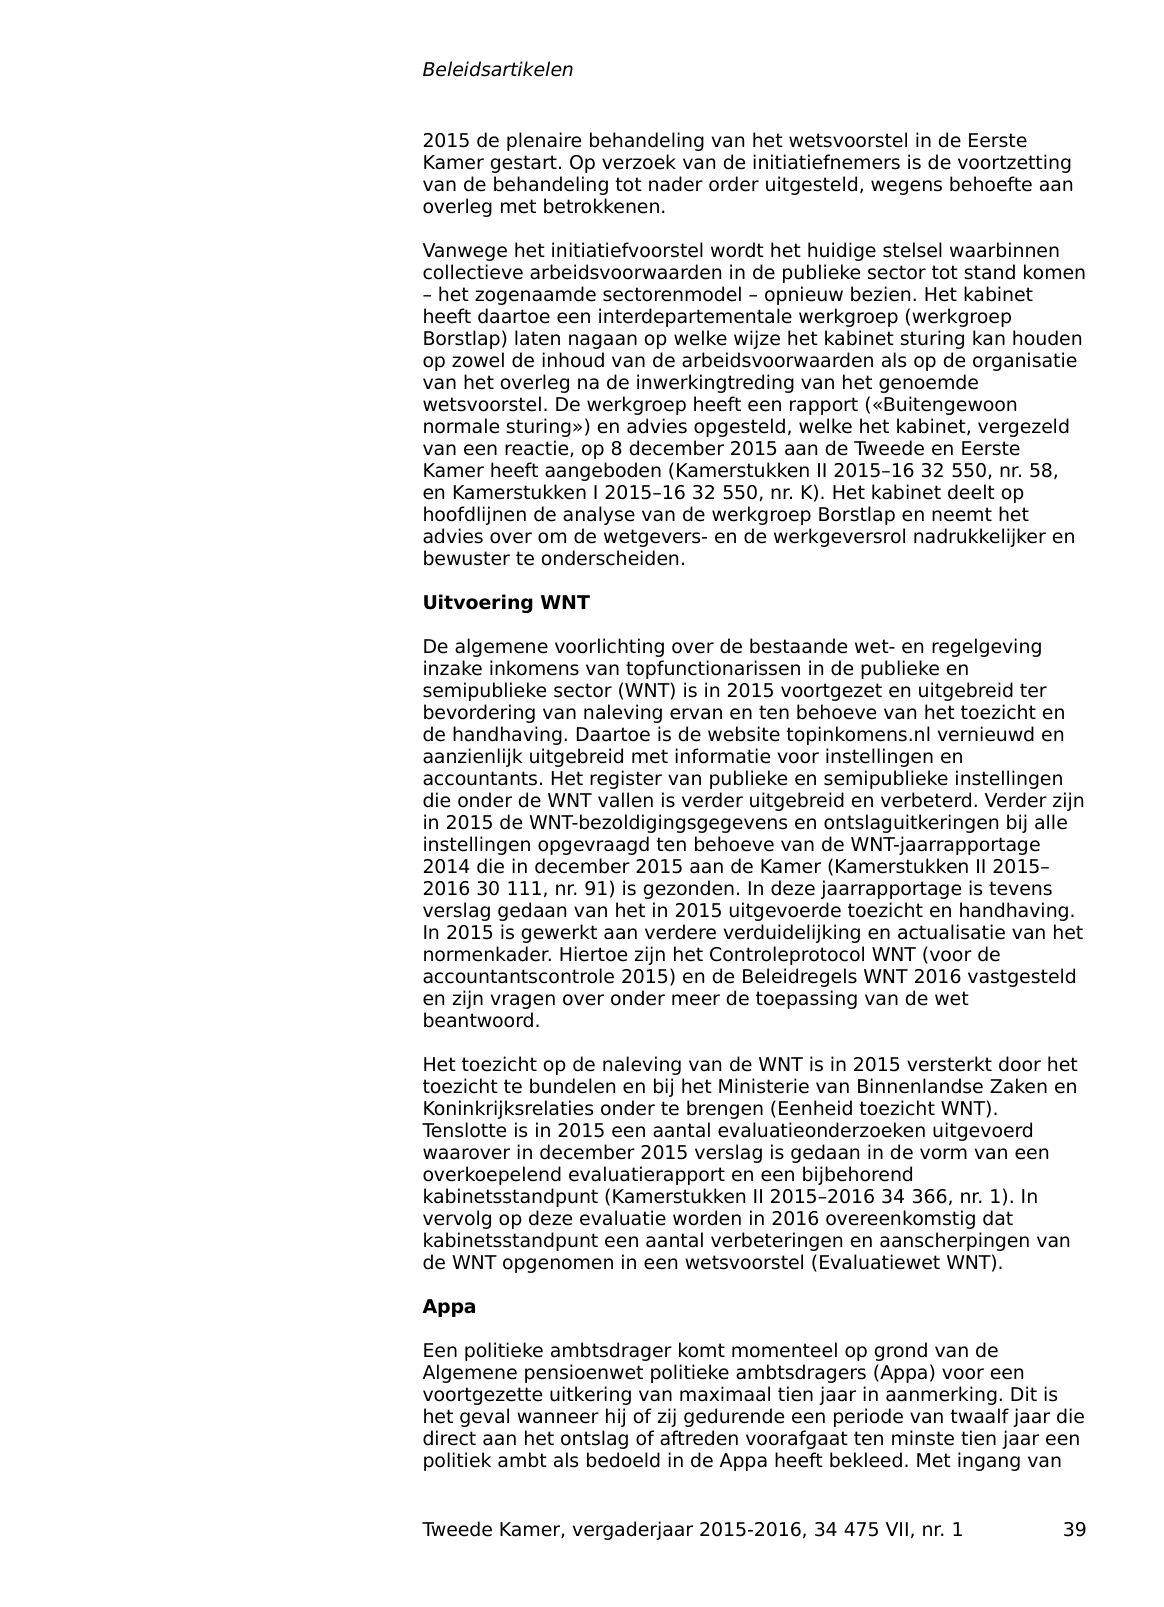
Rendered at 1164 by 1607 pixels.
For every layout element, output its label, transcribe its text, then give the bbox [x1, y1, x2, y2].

text Het toezicht op de naleving van de WNT is in 2015 versterkt door het toezicht te bundelen en bij het Ministerie van Binnenlandse Zaken en Koninkrijksrelaties onder te brengen (Eenheid toezicht WNT). Tenslotte is in 2015 een aantal evaluatieonderzoeken uitgevoerd waarover in december 2015 verslag is gedaan in de vorm van een overkoepelend evaluatierapport en een bijbehorend kabinetsstandpunt (Kamerstukken II 2015–2016 34 366, nr. 1). In vervolg op deze evaluatie worden in 2016 overeenkomstig dat kabinetsstandpunt een aantal verbeteringen en aanscherpingen van de WNT opgenomen in een wetsvoorstel (Evaluatiewet WNT). [422, 1054, 1087, 1274]
subtitle Appa [422, 1296, 1087, 1318]
text Een politieke ambtsdrager komt momenteel op grond van de Algemene pensioenwet politieke ambtsdragers (Appa) voor een voortgezette uitkering van maximaal tien jaar in aanmerking. Dit is het geval wanneer hij of zij gedurende een periode van twaalf jaar die direct aan het ontslag of aftreden voorafgaat ten minste tien jaar een politiek ambt als bedoeld in de Appa heeft bekleed. Met ingang van [422, 1340, 1087, 1472]
text Vanwege het initiatiefvoorstel wordt het huidige stelsel waarbinnen collectieve arbeidsvoorwaarden in de publieke sector tot stand komen – het zogenaamde sectorenmodel – opnieuw bezien. Het kabinet heeft daartoe een interdepartementale werkgroep (werkgroep Borstlap) laten nagaan op welke wijze het kabinet sturing kan houden op zowel de inhoud van de arbeidsvoorwaarden als op de organisatie van het overleg na de inwerkingtreding van het genoemde wetsvoorstel. De werkgroep heeft een rapport («Buitengewoon normale sturing») en advies opgesteld, welke het kabinet, vergezeld van een reactie, op 8 december 2015 aan de Tweede en Eerste Kamer heeft aangeboden (Kamerstukken II 2015–16 32 550, nr. 58, en Kamerstukken I 2015–16 32 550, nr. K). Het kabinet deelt op hoofdlijnen de analyse van de werkgroep Borstlap en neemt het advies over om de wetgevers- en de werkgeversrol nadrukkelijker en bewuster te onderscheiden. [422, 240, 1087, 570]
subtitle Uitvoering WNT [422, 592, 1087, 614]
text 2015 de plenaire behandeling van het wetsvoorstel in de Eerste Kamer gestart. Op verzoek van de initiatiefnemers is de voortzetting van de behandeling tot nader order uitgesteld, wegens behoefte aan overleg met betrokkenen. [422, 130, 1087, 218]
text De algemene voorlichting over de bestaande wet- en regelgeving inzake inkomens van topfunctionarissen in de publieke en semipublieke sector (WNT) is in 2015 voortgezet en uitgebreid ter bevordering van naleving ervan en ten behoeve van het toezicht en de handhaving. Daartoe is de website topinkomens.nl vernieuwd en aanzienlijk uitgebreid met informatie voor instellingen en accountants. Het register van publieke en semipublieke instellingen die onder de WNT vallen is verder uitgebreid en verbeterd. Verder zijn in 2015 de WNT-bezoldigingsgegevens en ontslaguitkeringen bij alle instellingen opgevraagd ten behoeve van de WNT-jaarrapportage 2014 die in december 2015 aan de Kamer (Kamerstukken II 2015–2016 30 111, nr. 91) is gezonden. In deze jaarrapportage is tevens verslag gedaan van het in 2015 uitgevoerde toezicht en handhaving. In 2015 is gewerkt aan verdere verduidelijking en actualisatie van het normenkader. Hiertoe zijn het Controleprotocol WNT (voor de accountantscontrole 2015) en de Beleidregels WNT 2016 vastgesteld en zijn vragen over onder meer de toepassing van de wet beantwoord. [422, 636, 1087, 1032]
